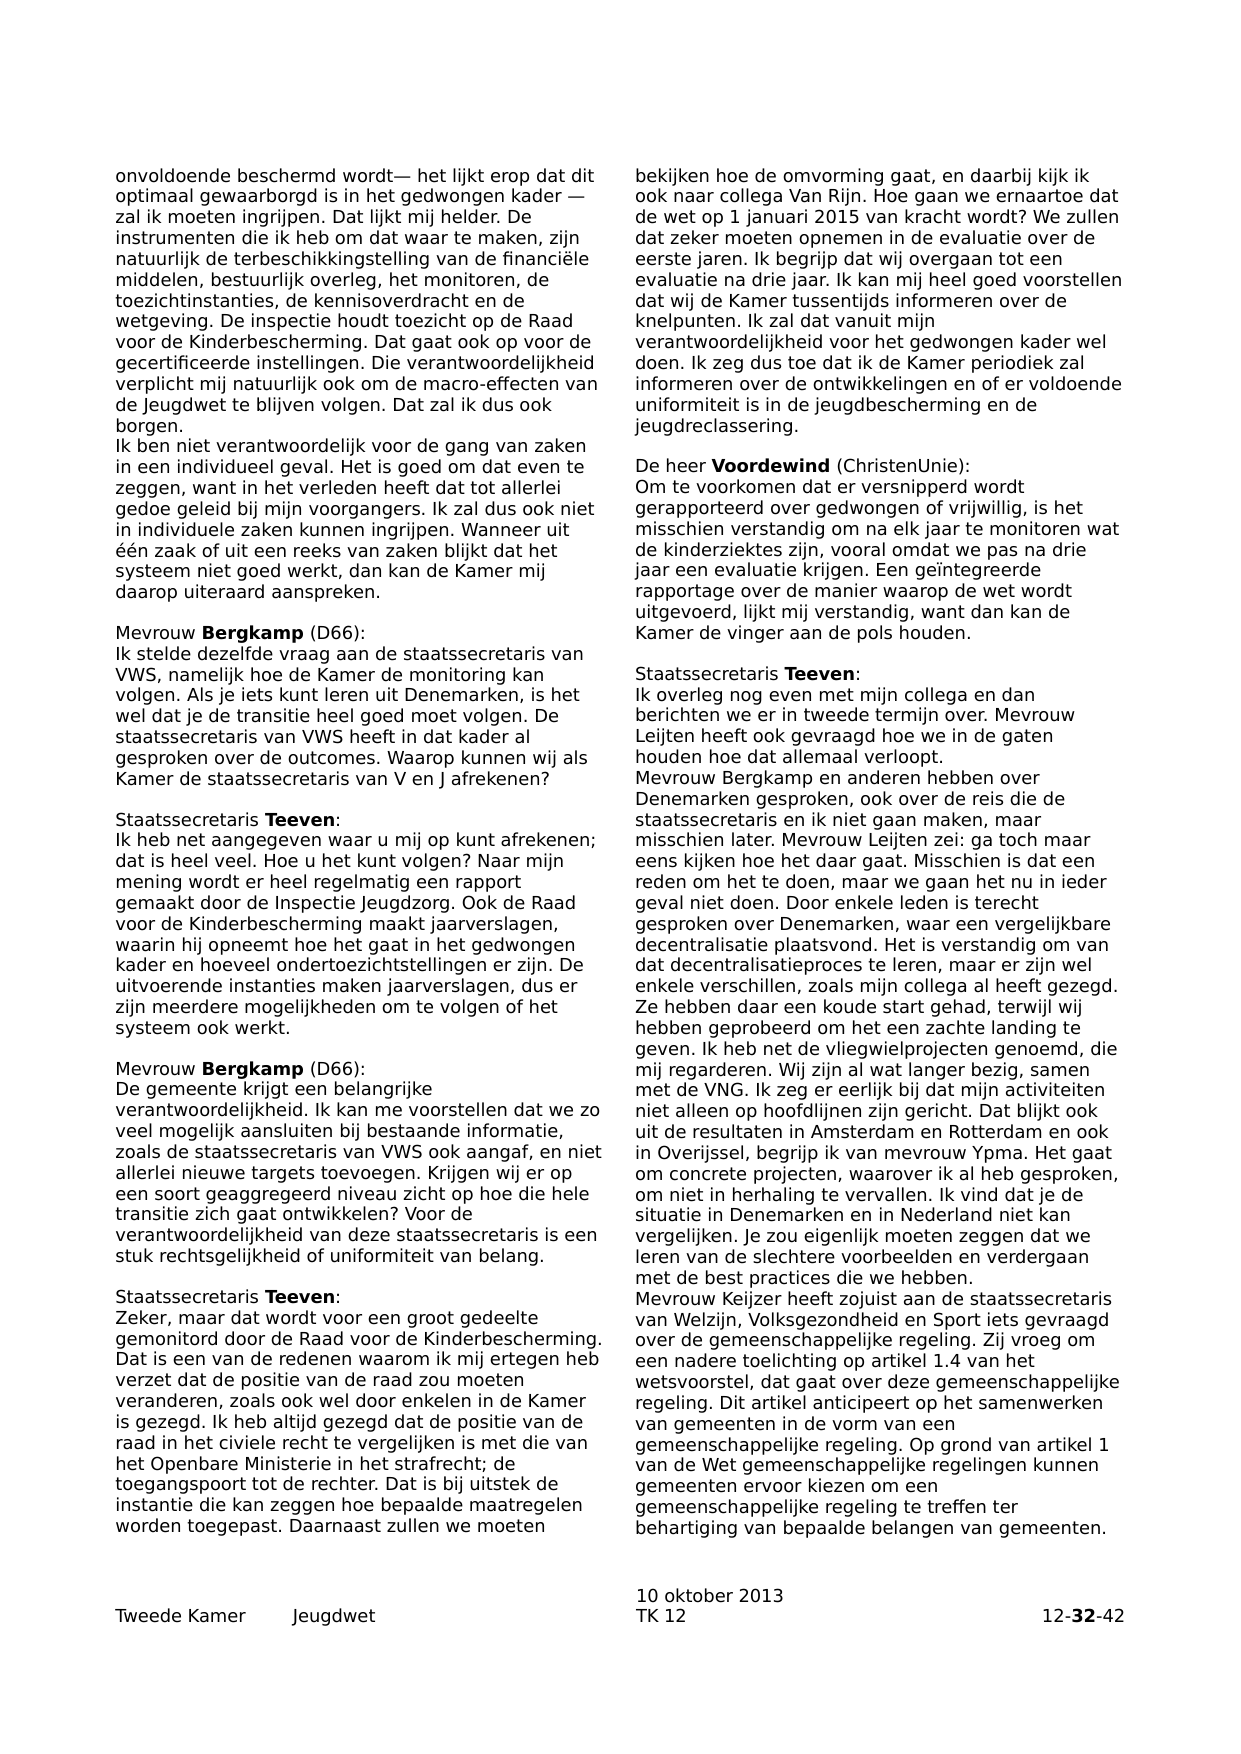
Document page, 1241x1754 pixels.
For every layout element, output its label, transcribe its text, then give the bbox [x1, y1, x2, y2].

text Mevrouw Bergkamp (D66): [115, 1058, 605, 1079]
text Staatssecretaris Teeven: [115, 809, 605, 830]
text Ik overleg nog even met mijn collega en dan berichten we er in tweede termijn over. Mevrouw Leijten heeft ook gevraagd hoe we in de gaten houden hoe dat allemaal verloopt. [635, 684, 1125, 768]
text Staatssecretaris Teeven: [115, 1287, 605, 1307]
text Zeker, maar dat wordt voor een groot gedeelte gemonitord door de Raad voor de Kinderbescherming. Dat is een van de redenen waarom ik mij ertegen heb verzet dat de positie van de raad zou moeten veranderen, zoals ook wel door enkelen in de Kamer is gezegd. Ik heb altijd gezegd dat de positie van de raad in het civiele recht te vergelijken is met die van het Openbare Ministerie in het strafrecht; de toegangspoort tot de rechter. Dat is bij uitstek de instantie die kan zeggen hoe bepaalde maatregelen worden toegepast. Daarnaast zullen we moeten [115, 1307, 605, 1537]
text Ik stelde dezelfde vraag aan de staatssecretaris van VWS, namelijk hoe de Kamer de monitoring kan volgen. Als je iets kunt leren uit Denemarken, is het wel dat je de transitie heel goed moet volgen. De staatssecretaris van VWS heeft in dat kader al gesproken over de outcomes. Waarop kunnen wij als Kamer de staatssecretaris van V en J afrekenen? [115, 643, 605, 789]
text Mevrouw Bergkamp (D66): [115, 623, 605, 643]
text Om te voorkomen dat er versnipperd wordt gerapporteerd over gedwongen of vrijwillig, is het misschien verstandig om na elk jaar te monitoren wat de kinderziektes zijn, vooral omdat we pas na drie jaar een evaluatie krijgen. Een geïntegreerde rapportage over de manier waarop de wet wordt uitgevoerd, lijkt mij verstandig, want dan kan de Kamer de vinger aan de pols houden. [635, 477, 1125, 643]
text De heer Voordewind (ChristenUnie): [635, 456, 1125, 477]
text bekijken hoe de omvorming gaat, en daarbij kijk ik ook naar collega Van Rijn. Hoe gaan we ernaartoe dat de wet op 1 januari 2015 van kracht wordt? We zullen dat zeker moeten opnemen in de evaluatie over de eerste jaren. Ik begrijp dat wij overgaan tot een evaluatie na drie jaar. Ik kan mij heel goed voorstellen dat wij de Kamer tussentijds informeren over de knelpunten. Ik zal dat vanuit mijn verantwoordelijkheid voor het gedwongen kader wel doen. Ik zeg dus toe dat ik de Kamer periodiek zal informeren over de ontwikkelingen en of er voldoende uniformiteit is in de jeugdbescherming en de jeugdreclassering. [635, 165, 1125, 436]
text Ik heb net aangegeven waar u mij op kunt afrekenen; dat is heel veel. Hoe u het kunt volgen? Naar mijn mening wordt er heel regelmatig een rapport gemaakt door de Inspectie Jeugdzorg. Ook de Raad voor de Kinderbescherming maakt jaarverslagen, waarin hij opneemt hoe het gaat in het gedwongen kader en hoeveel ondertoezichtstellingen er zijn. De uitvoerende instanties maken jaarverslagen, dus er zijn meerdere mogelijkheden om te volgen of het systeem ook werkt. [115, 830, 605, 1038]
text Mevrouw Bergkamp en anderen hebben over Denemarken gesproken, ook over de reis die de staatssecretaris en ik niet gaan maken, maar misschien later. Mevrouw Leijten zei: ga toch maar eens kijken hoe het daar gaat. Misschien is dat een reden om het te doen, maar we gaan het nu in ieder geval niet doen. Door enkele leden is terecht gesproken over Denemarken, waar een vergelijkbare decentralisatie plaatsvond. Het is verstandig om van dat decentralisatieproces te leren, maar er zijn wel enkele verschillen, zoals mijn collega al heeft gezegd. Ze hebben daar een koude start gehad, terwijl wij hebben geprobeerd om het een zachte landing te geven. Ik heb net de vliegwielprojecten genoemd, die mij regarderen. Wij zijn al wat langer bezig, samen met de VNG. Ik zeg er eerlijk bij dat mijn activiteiten niet alleen op hoofdlijnen zijn gericht. Dat blijkt ook uit de resultaten in Amsterdam en Rotterdam en ook in Overijssel, begrijp ik van mevrouw Ypma. Het gaat om concrete projecten, waarover ik al heb gesproken, om niet in herhaling te vervallen. Ik vind dat je de situatie in Denemarken en in Nederland niet kan vergelijken. Je zou eigenlijk moeten zeggen dat we leren van de slechtere voorbeelden en verdergaan met de best practices die we hebben. [635, 768, 1125, 1288]
text De gemeente krijgt een belangrijke verantwoordelijkheid. Ik kan me voorstellen dat we zo veel mogelijk aansluiten bij bestaande informatie, zoals de staatssecretaris van VWS ook aangaf, en niet allerlei nieuwe targets toevoegen. Krijgen wij er op een soort geaggregeerd niveau zicht op hoe die hele transitie zich gaat ontwikkelen? Voor de verantwoordelijkheid van deze staatssecretaris is een stuk rechtsgelijkheid of uniformiteit van belang. [115, 1079, 605, 1267]
text onvoldoende beschermd wordt— het lijkt erop dat dit optimaal gewaarborgd is in het gedwongen kader — zal ik moeten ingrijpen. Dat lijkt mij helder. De instrumenten die ik heb om dat waar te maken, zijn natuurlijk de terbeschikkingstelling van de financiële middelen, bestuurlijk overleg, het monitoren, de toezichtinstanties, de kennisoverdracht en de wetgeving. De inspectie houdt toezicht op de Raad voor de Kinderbescherming. Dat gaat ook op voor de gecertificeerde instellingen. Die verantwoordelijkheid verplicht mij natuurlijk ook om de macro-effecten van de Jeugdwet te blijven volgen. Dat zal ik dus ook borgen. [115, 165, 605, 436]
text Staatssecretaris Teeven: [635, 663, 1125, 684]
text Mevrouw Keijzer heeft zojuist aan de staatssecretaris van Welzijn, Volksgezondheid en Sport iets gevraagd over de gemeenschappelijke regeling. Zij vroeg om een nadere toelichting op artikel 1.4 van het wetsvoorstel, dat gaat over deze gemeenschappelijke regeling. Dit artikel anticipeert op het samenwerken van gemeenten in de vorm van een gemeenschappelijke regeling. Op grond van artikel 1 van de Wet gemeenschappelijke regelingen kunnen gemeenten ervoor kiezen om een gemeenschappelijke regeling te treffen ter behartiging van bepaalde belangen van gemeenten. [635, 1288, 1125, 1538]
text Ik ben niet verantwoordelijk voor de gang van zaken in een individueel geval. Het is goed om dat even te zeggen, want in het verleden heeft dat tot allerlei gedoe geleid bij mijn voorgangers. Ik zal dus ook niet in individuele zaken kunnen ingrijpen. Wanneer uit één zaak of uit een reeks van zaken blijkt dat het systeem niet goed werkt, dan kan de Kamer mij daarop uiteraard aanspreken. [115, 436, 605, 603]
